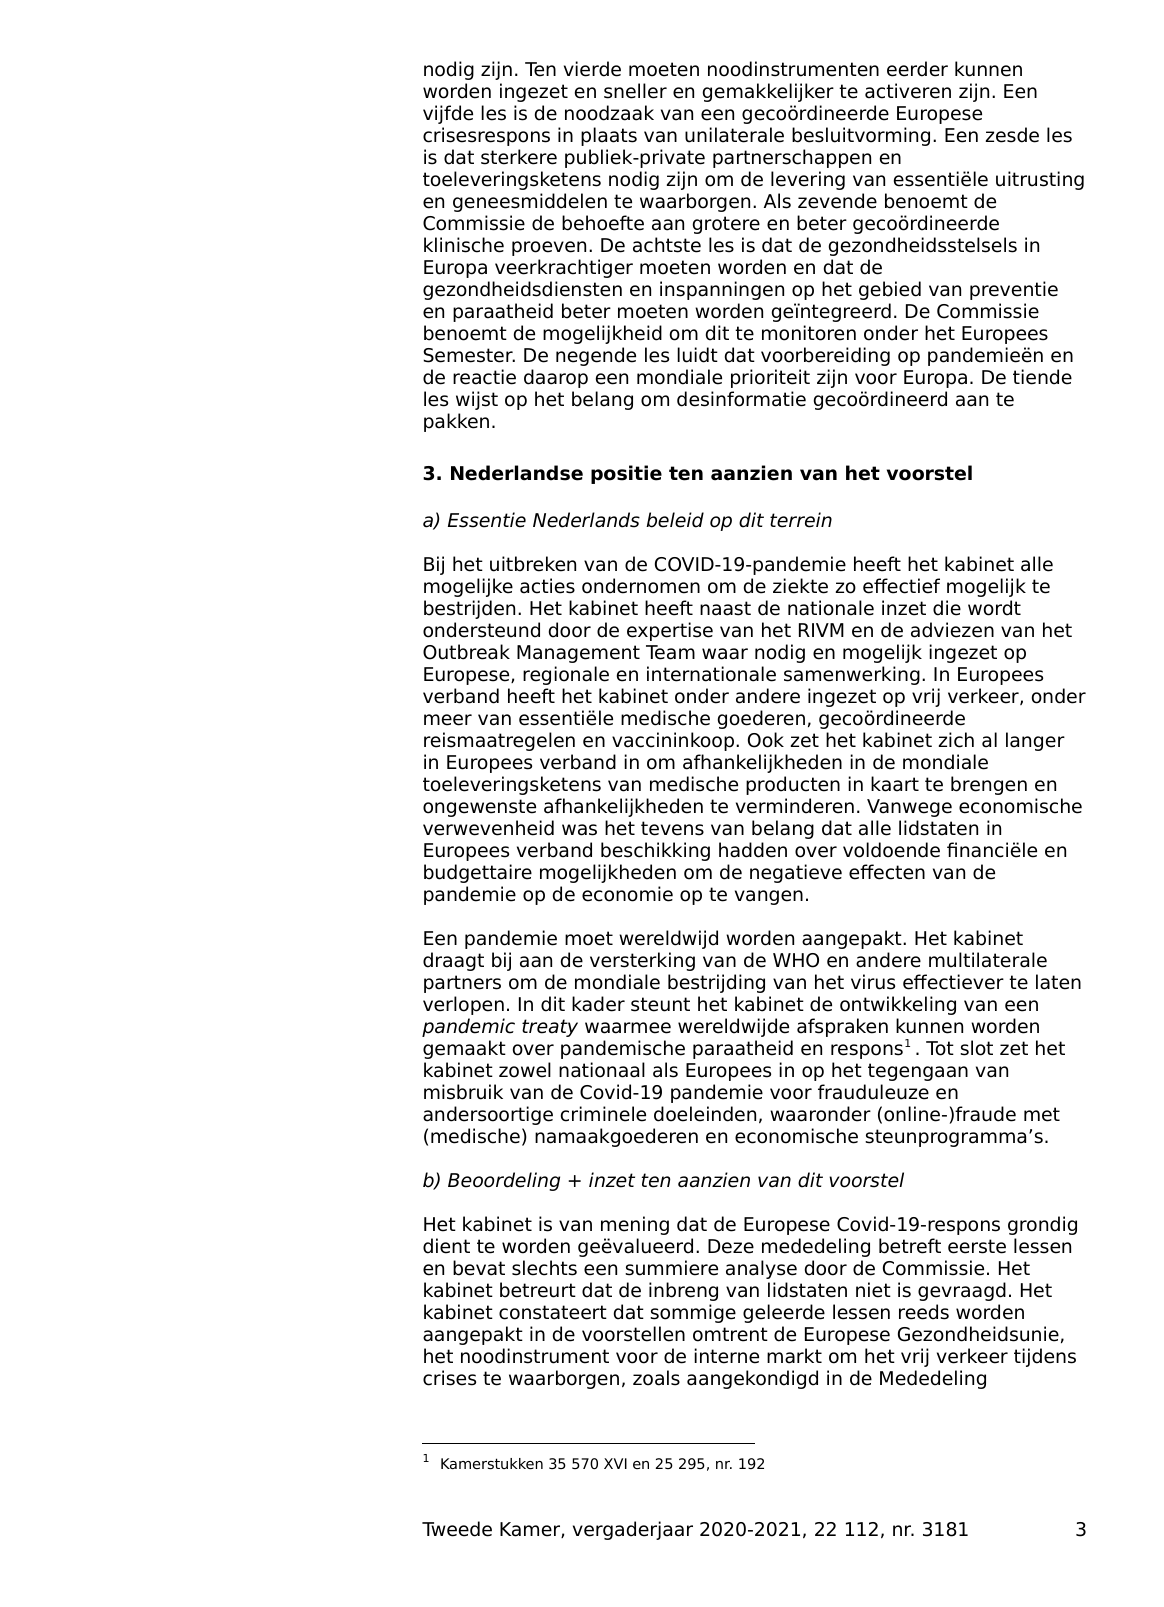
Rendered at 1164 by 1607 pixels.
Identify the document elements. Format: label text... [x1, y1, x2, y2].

text nodig zijn. Ten vierde moeten noodinstrumenten eerder kunnen worden ingezet en sneller en gemakkelijker te activeren zijn. Een vijfde les is de noodzaak van een gecoördineerde Europese crisesrespons in plaats van unilaterale besluitvorming. Een zesde les is dat sterkere publiek-private partnerschappen en toeleveringsketens nodig zijn om de levering van essentiële uitrusting en geneesmiddelen te waarborgen. Als zevende benoemt de Commissie de behoefte aan grotere en beter gecoördineerde klinische proeven. De achtste les is dat de gezondheidsstelsels in Europa veerkrachtiger moeten worden en dat de gezondheidsdiensten en inspanningen op het gebied van preventie en paraatheid beter moeten worden geïntegreerd. De Commissie benoemt de mogelijkheid om dit te monitoren onder het Europees Semester. De negende les luidt dat voorbereiding op pandemieën en de reactie daarop een mondiale prioriteit zijn voor Europa. De tiende les wijst op het belang om desinformatie gecoördineerd aan te pakken. [422, 59, 1087, 433]
subtitle a) Essentie Nederlands beleid op dit terrein [422, 510, 1087, 532]
subtitle 3. Nederlandse positie ten aanzien van het voorstel [422, 463, 1087, 485]
text Kamerstukken 35 570 XVI en 25 295, nr. 192 [422, 1452, 1087, 1474]
subtitle b) Beoordeling + inzet ten aanzien van dit voorstel [422, 1170, 1087, 1192]
text Een pandemie moet wereldwijd worden aangepakt. Het kabinet draagt bij aan de versterking van de WHO en andere multilaterale partners om de mondiale bestrijding van het virus effectiever te laten verlopen. In dit kader steunt het kabinet de ontwikkeling van een pandemic treaty waarmee wereldwijde afspraken kunnen worden gemaakt over pandemische paraatheid en respons. Tot slot zet het kabinet zowel nationaal als Europees in op het tegengaan van misbruik van de Covid-19 pandemie voor frauduleuze en andersoortige criminele doeleinden, waaronder (online-)fraude met (medische) namaakgoederen en economische steunprogramma’s. [422, 928, 1087, 1147]
text Het kabinet is van mening dat de Europese Covid-19-respons grondig dient te worden geëvalueerd. Deze mededeling betreft eerste lessen en bevat slechts een summiere analyse door de Commissie. Het kabinet betreurt dat de inbreng van lidstaten niet is gevraagd. Het kabinet constateert dat sommige geleerde lessen reeds worden aangepakt in de voorstellen omtrent de Europese Gezondheidsunie, het noodinstrument voor de interne markt om het vrij verkeer tijdens crises te waarborgen, zoals aangekondigd in de Mededeling [422, 1214, 1087, 1390]
text Bij het uitbreken van de COVID-19-pandemie heeft het kabinet alle mogelijke acties ondernomen om de ziekte zo effectief mogelijk te bestrijden. Het kabinet heeft naast de nationale inzet die wordt ondersteund door de expertise van het RIVM en de adviezen van het Outbreak Management Team waar nodig en mogelijk ingezet op Europese, regionale en internationale samenwerking. In Europees verband heeft het kabinet onder andere ingezet op vrij verkeer, onder meer van essentiële medische goederen, gecoördineerde reismaatregelen en vaccininkoop. Ook zet het kabinet zich al langer in Europees verband in om afhankelijkheden in de mondiale toeleveringsketens van medische producten in kaart te brengen en ongewenste afhankelijkheden te verminderen. Vanwege economische verwevenheid was het tevens van belang dat alle lidstaten in Europees verband beschikking hadden over voldoende financiële en budgettaire mogelijkheden om de negatieve effecten van de pandemie op de economie op te vangen. [422, 554, 1087, 906]
